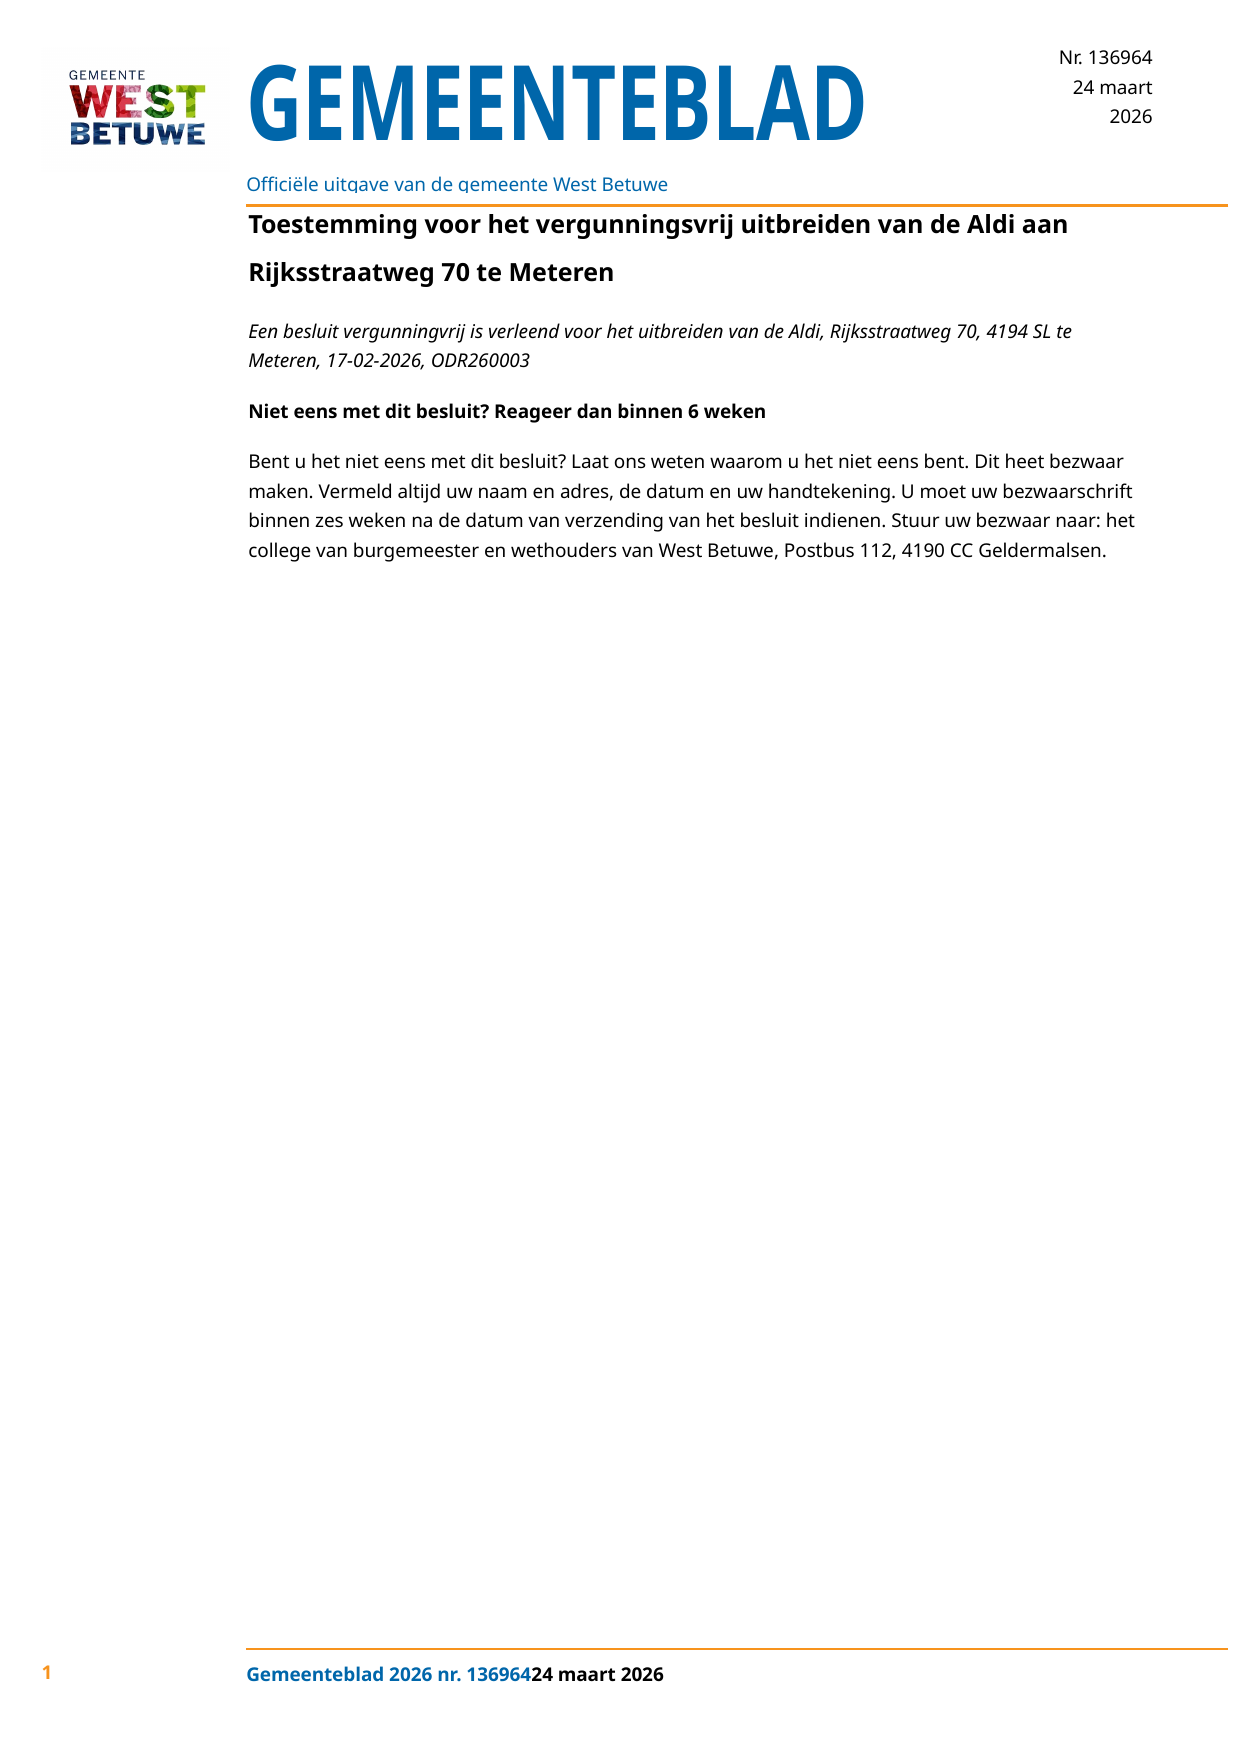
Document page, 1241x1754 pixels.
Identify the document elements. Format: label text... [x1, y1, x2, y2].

text Niet eens met dit besluit? Reageer dan binnen 6 weken [248, 398, 1152, 424]
picture [41, 47, 231, 172]
text Bent u het niet eens met dit besluit? Laat ons weten waarom u het niet eens bent. Dit heet bezwaar maken. Vermeld altijd uw naam en adres, de datum en uw handtekening. U moet uw bezwaarschrift binnen zes weken na de datum van verzending van het besluit indienen. Stuur uw bezwaar naar: het college van burgemeester en wethouders van West Betuwe, Postbus 112, 4190 CC Geldermalsen. [248, 448, 1152, 563]
text Toestemming voor het vergunningsvrij uitbreiden van de Aldi aan Rijksstraatweg 70 te Meteren [248, 207, 1152, 288]
text Een besluit vergunningvrij is verleend voor het uitbreiden van de Aldi, Rijksstraatweg 70, 4194 SL te Meteren, 17-02-2026, ODR260003 [248, 318, 1152, 373]
